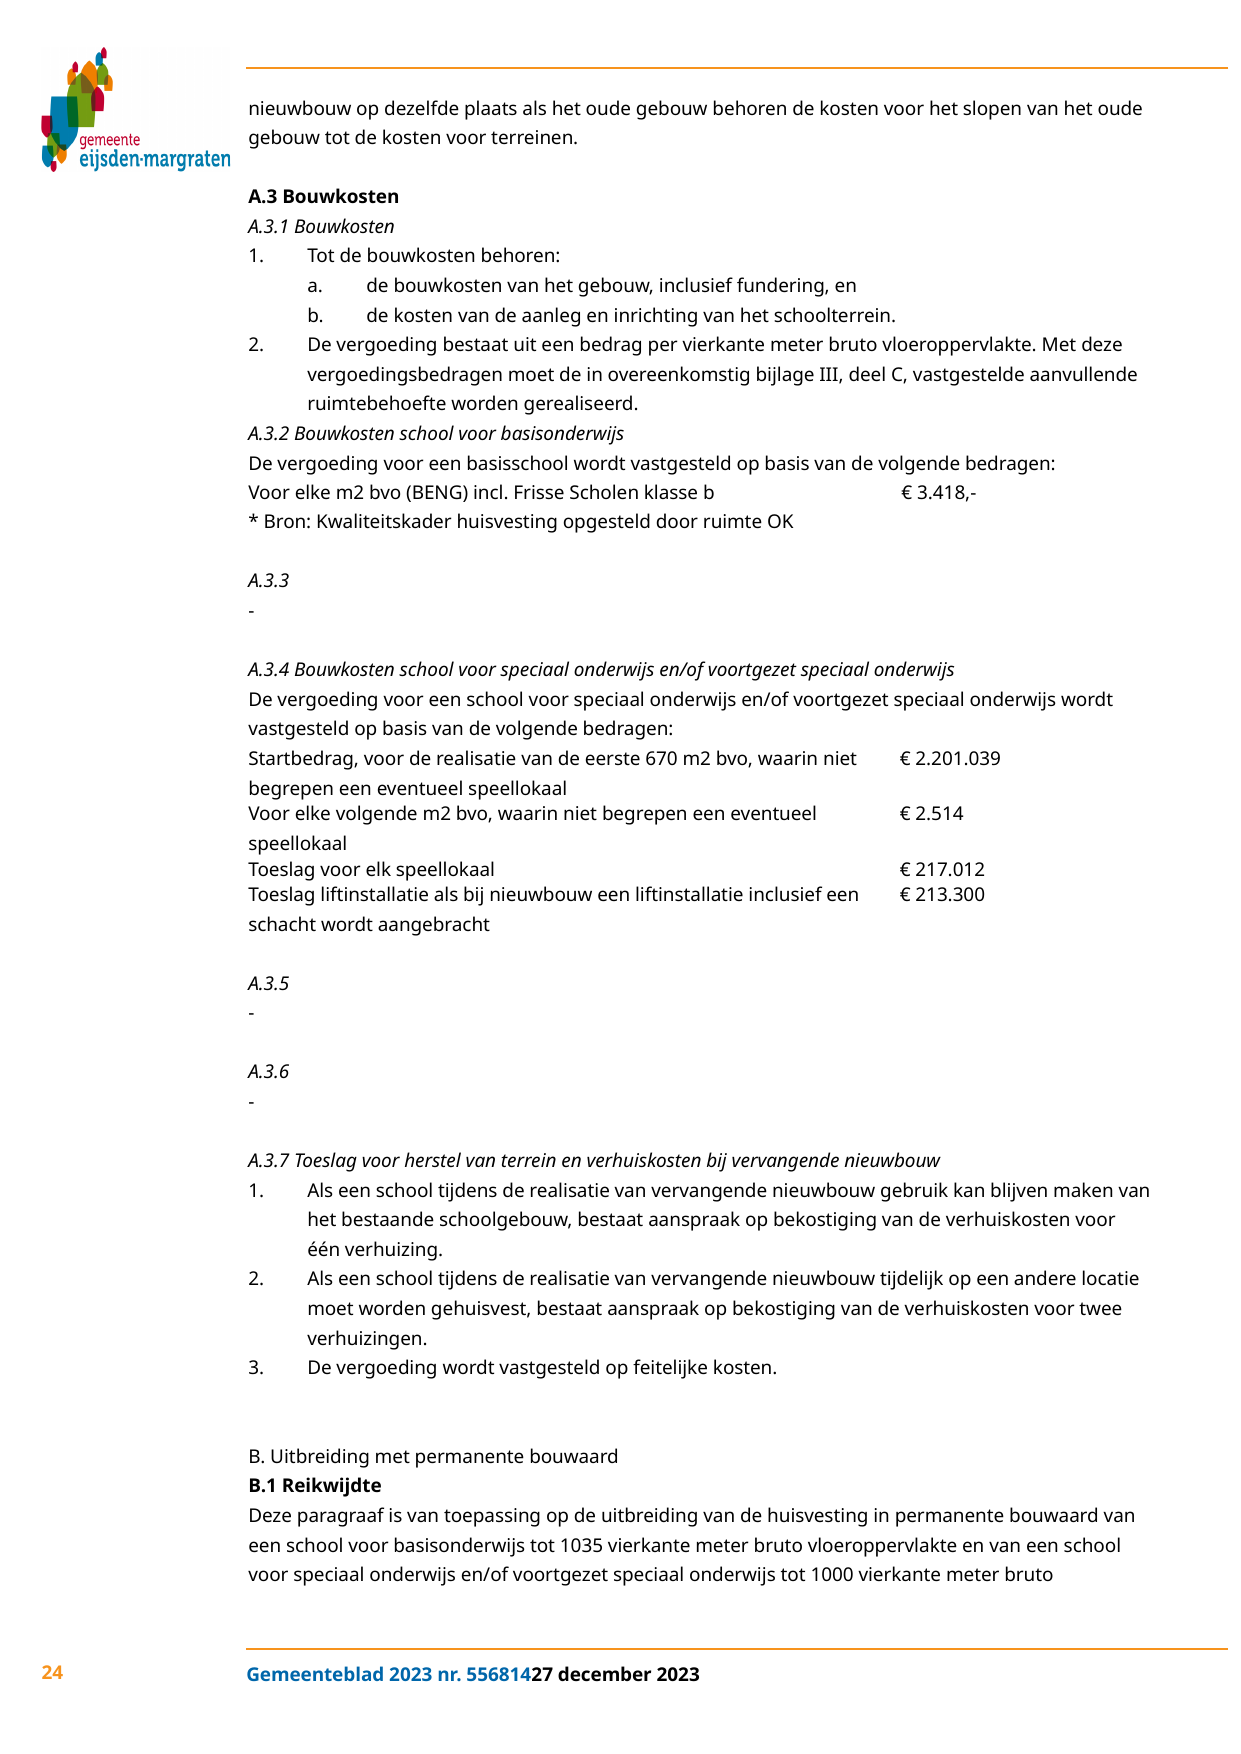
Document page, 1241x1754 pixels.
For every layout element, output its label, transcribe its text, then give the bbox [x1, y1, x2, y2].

table_header Startbedrag, voor de realisatie van de eerste 670 m2 bvo, waarin niet begrepen een eventueel speellokaal [248, 745, 899, 801]
table_header Voor elke m2 bvo (BENG) incl. Frisse Scholen klasse b [248, 480, 901, 505]
text * Bron: Kwaliteitskader huisvesting opgesteld door ruimte OK [248, 508, 1152, 534]
text A.3.5 [248, 970, 1152, 995]
list Tot de bouwkosten behoren: [248, 243, 1152, 268]
table_header € 2.201.039 [900, 745, 1152, 801]
text - [248, 999, 1152, 1025]
text A.3.3 [248, 568, 1152, 593]
text B.1 Reikwijdte [248, 1473, 1152, 1498]
table_header € 3.418,- [901, 480, 1152, 505]
table_cell € 2.514 [900, 801, 1152, 856]
list Als een school tijdens de realisatie van vervangende nieuwbouw gebruik kan blijven maken van het bestaande schoolgebouw, bestaat aanspraak op bekostiging van de verhuiskosten voor één verhuizing. [248, 1177, 1152, 1262]
text Deze paragraaf is van toepassing op de uitbreiding van de huisvesting in permanente bouwaard van een school voor basisonderwijs tot 1035 vierkante meter bruto vloeroppervlakte en van een school voor speciaal onderwijs en/of voortgezet speciaal onderwijs tot 1000 vierkante meter bruto [248, 1502, 1152, 1587]
text A.3.6 [248, 1058, 1152, 1084]
list de kosten van de aanleg en inrichting van het schoolterrein. [307, 302, 1152, 328]
text A.3.1 Bouwkosten [248, 213, 1152, 239]
text B. Uitbreiding met permanente bouwaard [248, 1443, 1152, 1469]
text A.3 Bouwkosten [248, 183, 1152, 209]
list De vergoeding bestaat uit een bedrag per vierkante meter bruto vloeroppervlakte. Met deze vergoedingsbedragen moet de in overeenkomstig bijlage III, deel C, vastgestelde aanvullende ruimtebehoefte worden gerealiseerd. [248, 331, 1152, 416]
text - [248, 1088, 1152, 1114]
table_cell Toeslag liftinstallatie als bij nieuwbouw een liftinstallatie inclusief een schacht wordt aangebracht [248, 882, 899, 937]
text De vergoeding voor een school voor speciaal onderwijs en/of voortgezet speciaal onderwijs wordt vastgesteld op basis van de volgende bedragen: [248, 686, 1152, 741]
table_cell € 213.300 [900, 882, 1152, 937]
list Als een school tijdens de realisatie van vervangende nieuwbouw tijdelijk op een andere locatie moet worden gehuisvest, bestaat aanspraak op bekostiging van de verhuiskosten voor twee verhuizingen. [248, 1266, 1152, 1350]
table_cell € 217.012 [900, 856, 1152, 882]
text A.3.7 Toeslag voor herstel van terrein en verhuiskosten bij vervangende nieuwbouw [248, 1147, 1152, 1173]
text - [248, 597, 1152, 623]
text A.3.2 Bouwkosten school voor basisonderwijs [248, 420, 1152, 446]
list De vergoeding wordt vastgesteld op feitelijke kosten. [248, 1354, 1152, 1380]
text A.3.4 Bouwkosten school voor speciaal onderwijs en/of voortgezet speciaal onderwijs [248, 656, 1152, 682]
text nieuwbouw op dezelfde plaats als het oude gebouw behoren de kosten voor het slopen van het oude gebouw tot de kosten voor terreinen. [248, 95, 1152, 150]
list de bouwkosten van het gebouw, inclusief fundering, en [307, 272, 1152, 298]
table_cell Voor elke volgende m2 bvo, waarin niet begrepen een eventueel speellokaal [248, 801, 899, 856]
text De vergoeding voor een basisschool wordt vastgesteld op basis van de volgende bedragen: [248, 450, 1152, 476]
picture [41, 47, 231, 172]
table_cell Toeslag voor elk speellokaal [248, 856, 899, 882]
